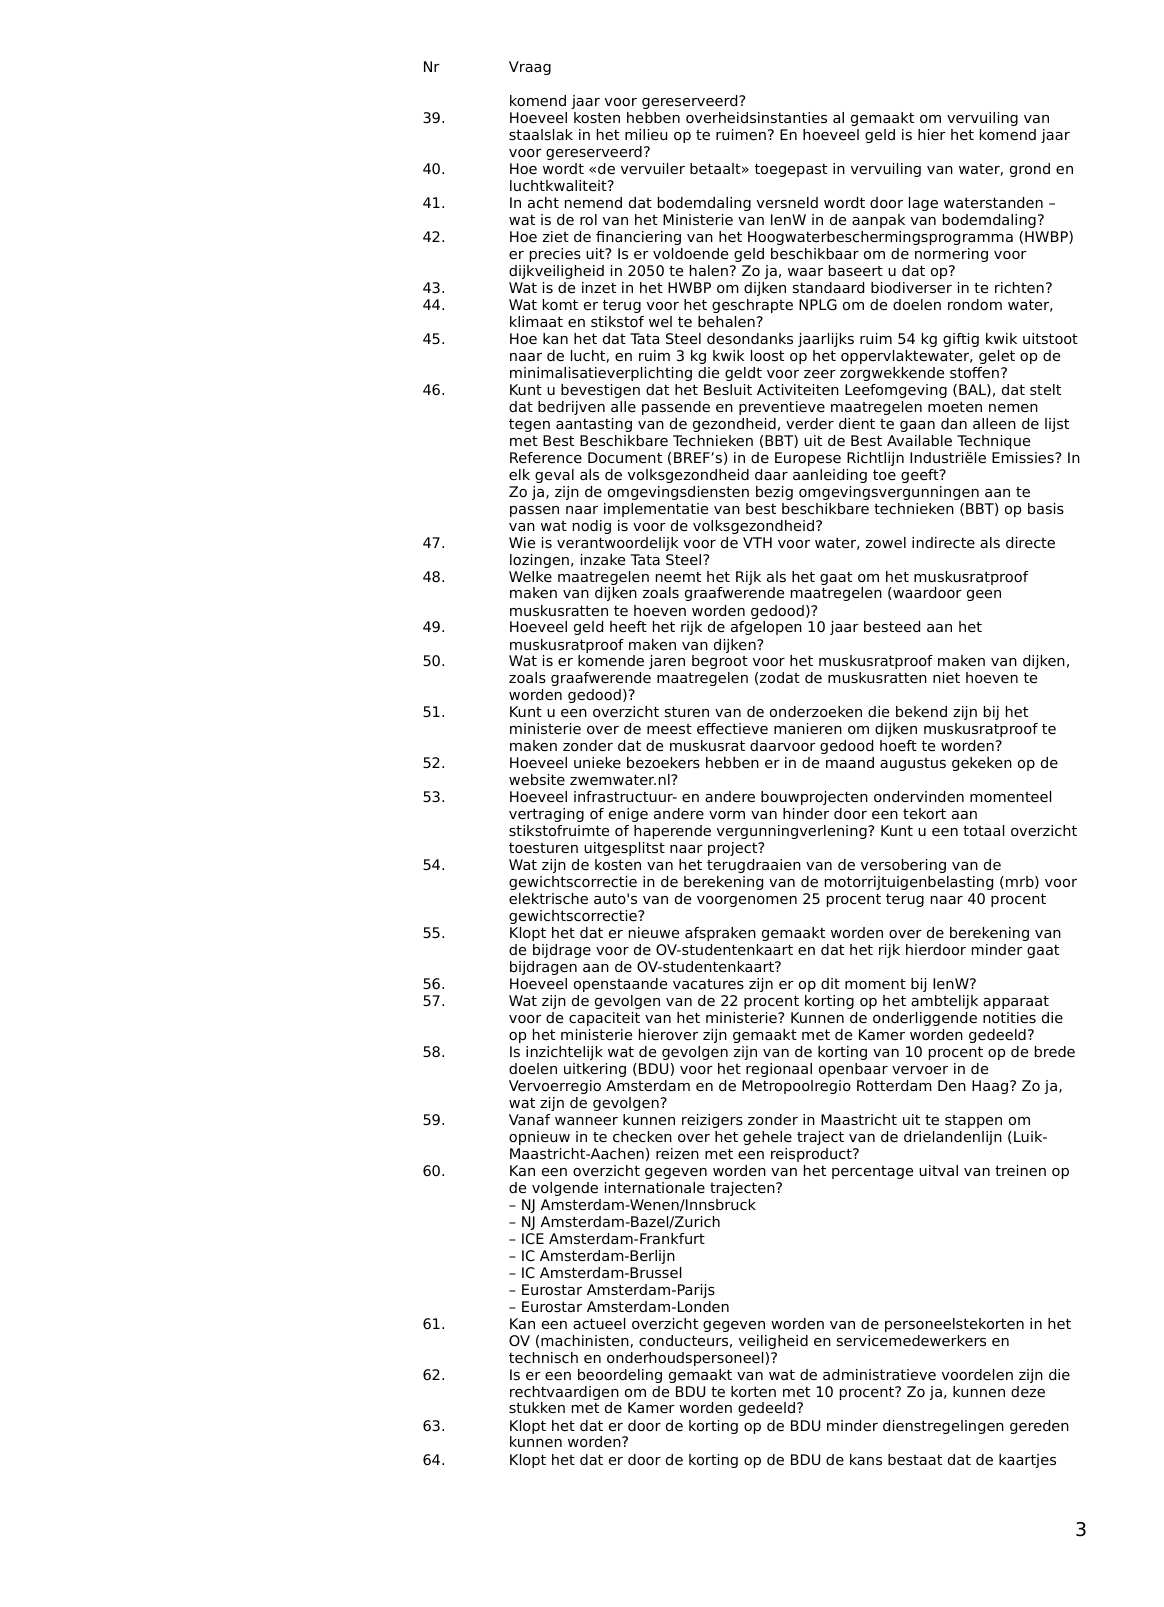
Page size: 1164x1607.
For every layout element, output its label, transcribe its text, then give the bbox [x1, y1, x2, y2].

table_cell Hoeveel kosten hebben overheidsinstanties al gemaakt om vervuiling van staalslak in het milieu op te ruimen? En hoeveel geld is hier het komend jaar voor gereserveerd? [503, 110, 1087, 161]
table_cell Wat zijn de gevolgen van de 22 procent korting op het ambtelijk apparaat voor de capaciteit van het ministerie? Kunnen de onderliggende notities die op het ministerie hierover zijn gemaakt met de Kamer worden gedeeld? [503, 993, 1087, 1044]
table_cell Wat zijn de kosten van het terugdraaien van de versobering van de gewichtscorrectie in de berekening van de motorrijtuigenbelasting (mrb) voor elektrische auto's van de voorgenomen 25 procent terug naar 40 procent gewichtscorrectie? [503, 857, 1087, 925]
table_cell Kan een actueel overzicht gegeven worden van de personeelstekorten in het OV (machinisten, conducteurs, veiligheid en servicemedewerkers en technisch en onderhoudspersoneel)? [503, 1316, 1087, 1366]
table_cell 61. [422, 1316, 503, 1366]
table_cell Hoeveel openstaande vacatures zijn er op dit moment bij IenW? [503, 976, 1087, 993]
table_cell 48. [422, 569, 503, 619]
table_cell 59. [422, 1112, 503, 1163]
table_cell 39. [422, 110, 503, 161]
table_cell [422, 76, 503, 93]
table_cell Is inzichtelijk wat de gevolgen zijn van de korting van 10 procent op de brede doelen uitkering (BDU) voor het regionaal openbaar vervoer in de Vervoerregio Amsterdam en de Metropoolregio Rotterdam Den Haag? Zo ja, wat zijn de gevolgen? [503, 1044, 1087, 1112]
table_cell In acht nemend dat bodemdaling versneld wordt door lage waterstanden – wat is de rol van het Ministerie van IenW in de aanpak van bodemdaling? [503, 195, 1087, 229]
table_cell 49. [422, 619, 503, 653]
table_cell Kunt u bevestigen dat het Besluit Activiteiten Leefomgeving (BAL), dat stelt dat bedrijven alle passende en preventieve maatregelen moeten nemen tegen aantasting van de gezondheid, verder dient te gaan dan alleen de lijst met Best Beschikbare Technieken (BBT) uit de Best Available Technique Reference Document (BREF’s) in de Europese Richtlijn Industriële Emissies? In elk geval als de volksgezondheid daar aanleiding toe geeft? Zo ja, zijn de omgevingsdiensten bezig omgevingsvergunningen aan te passen naar implementatie van best beschikbare technieken (BBT) op basis van wat nodig is voor de volksgezondheid? [503, 382, 1087, 534]
table_cell 62. [422, 1366, 503, 1417]
table_cell 51. [422, 704, 503, 755]
table_cell 45. [422, 331, 503, 382]
table_cell Hoe kan het dat Tata Steel desondanks jaarlijks ruim 54 kg giftig kwik uitstoot naar de lucht, en ruim 3 kg kwik loost op het oppervlaktewater, gelet op de minimalisatieverplichting die geldt voor zeer zorgwekkende stoffen? [503, 331, 1087, 382]
table_cell 63. [422, 1418, 503, 1451]
table_cell 42. [422, 229, 503, 280]
table_cell Wat komt er terug voor het geschrapte NPLG om de doelen rondom water, klimaat en stikstof wel te behalen? [503, 297, 1087, 331]
table_cell [503, 76, 1087, 93]
table_cell 56. [422, 976, 503, 993]
table_cell 41. [422, 195, 503, 229]
table_header Nr [422, 59, 503, 76]
table_cell Kunt u een overzicht sturen van de onderzoeken die bekend zijn bij het ministerie over de meest effectieve manieren om dijken muskusratproof te maken zonder dat de muskusrat daarvoor gedood hoeft te worden? [503, 704, 1087, 755]
table_cell 54. [422, 857, 503, 925]
table_cell komend jaar voor gereserveerd? [503, 93, 1087, 110]
table_cell Wat is de inzet in het HWBP om dijken standaard biodiverser in te richten? [503, 280, 1087, 297]
table_cell 44. [422, 297, 503, 331]
table_cell Wat is er komende jaren begroot voor het muskusratproof maken van dijken, zoals graafwerende maatregelen (zodat de muskusratten niet hoeven te worden gedood)? [503, 653, 1087, 704]
table_cell [422, 93, 503, 110]
table_cell 50. [422, 653, 503, 704]
table_cell 52. [422, 755, 503, 789]
table_cell Vanaf wanneer kunnen reizigers zonder in Maastricht uit te stappen om opnieuw in te checken over het gehele traject van de drielandenlijn (Luik-Maastricht-Aachen) reizen met een reisproduct? [503, 1112, 1087, 1163]
table_cell Wie is verantwoordelijk voor de VTH voor water, zowel indirecte als directe lozingen, inzake Tata Steel? [503, 535, 1087, 568]
table_cell 58. [422, 1044, 503, 1112]
table_header Vraag [503, 59, 1087, 76]
table_cell 53. [422, 789, 503, 857]
table_cell 64. [422, 1451, 503, 1468]
table_cell Kan een overzicht gegeven worden van het percentage uitval van treinen op de volgende internationale trajecten? – NJ Amsterdam-Wenen/Innsbruck – NJ Amsterdam-Bazel/Zurich – ICE Amsterdam-Frankfurt – IC Amsterdam-Berlijn – IC Amsterdam-Brussel – Eurostar Amsterdam-Parijs – Eurostar Amsterdam-Londen [503, 1163, 1087, 1316]
table_cell Hoe wordt «de vervuiler betaalt» toegepast in vervuiling van water, grond en luchtkwaliteit? [503, 161, 1087, 195]
table_cell 47. [422, 535, 503, 568]
table_cell 55. [422, 925, 503, 976]
table_cell Klopt het dat er door de korting op de BDU minder dienstregelingen gereden kunnen worden? [503, 1418, 1087, 1451]
table_cell 43. [422, 280, 503, 297]
table_cell Klopt het dat er nieuwe afspraken gemaakt worden over de berekening van de bijdrage voor de OV-studentenkaart en dat het rijk hierdoor minder gaat bijdragen aan de OV-studentenkaart? [503, 925, 1087, 976]
table_cell 46. [422, 382, 503, 534]
table_cell 57. [422, 993, 503, 1044]
table_cell Hoe ziet de financiering van het Hoogwaterbeschermingsprogramma (HWBP) er precies uit? Is er voldoende geld beschikbaar om de normering voor dijkveiligheid in 2050 te halen? Zo ja, waar baseert u dat op? [503, 229, 1087, 280]
table_cell Hoeveel unieke bezoekers hebben er in de maand augustus gekeken op de website zwemwater.nl? [503, 755, 1087, 789]
table_cell 40. [422, 161, 503, 195]
table_cell Hoeveel infrastructuur- en andere bouwprojecten ondervinden momenteel vertraging of enige andere vorm van hinder door een tekort aan stikstofruimte of haperende vergunningverlening? Kunt u een totaal overzicht toesturen uitgesplitst naar project? [503, 789, 1087, 857]
table_cell Is er een beoordeling gemaakt van wat de administratieve voordelen zijn die rechtvaardigen om de BDU te korten met 10 procent? Zo ja, kunnen deze stukken met de Kamer worden gedeeld? [503, 1366, 1087, 1417]
table_cell Welke maatregelen neemt het Rijk als het gaat om het muskusratproof maken van dijken zoals graafwerende maatregelen (waardoor geen muskusratten te hoeven worden gedood)? [503, 569, 1087, 619]
table_cell 60. [422, 1163, 503, 1316]
table_cell Klopt het dat er door de korting op de BDU de kans bestaat dat de kaartjes [503, 1451, 1087, 1468]
table_cell Hoeveel geld heeft het rijk de afgelopen 10 jaar besteed aan het muskusratproof maken van dijken? [503, 619, 1087, 653]
